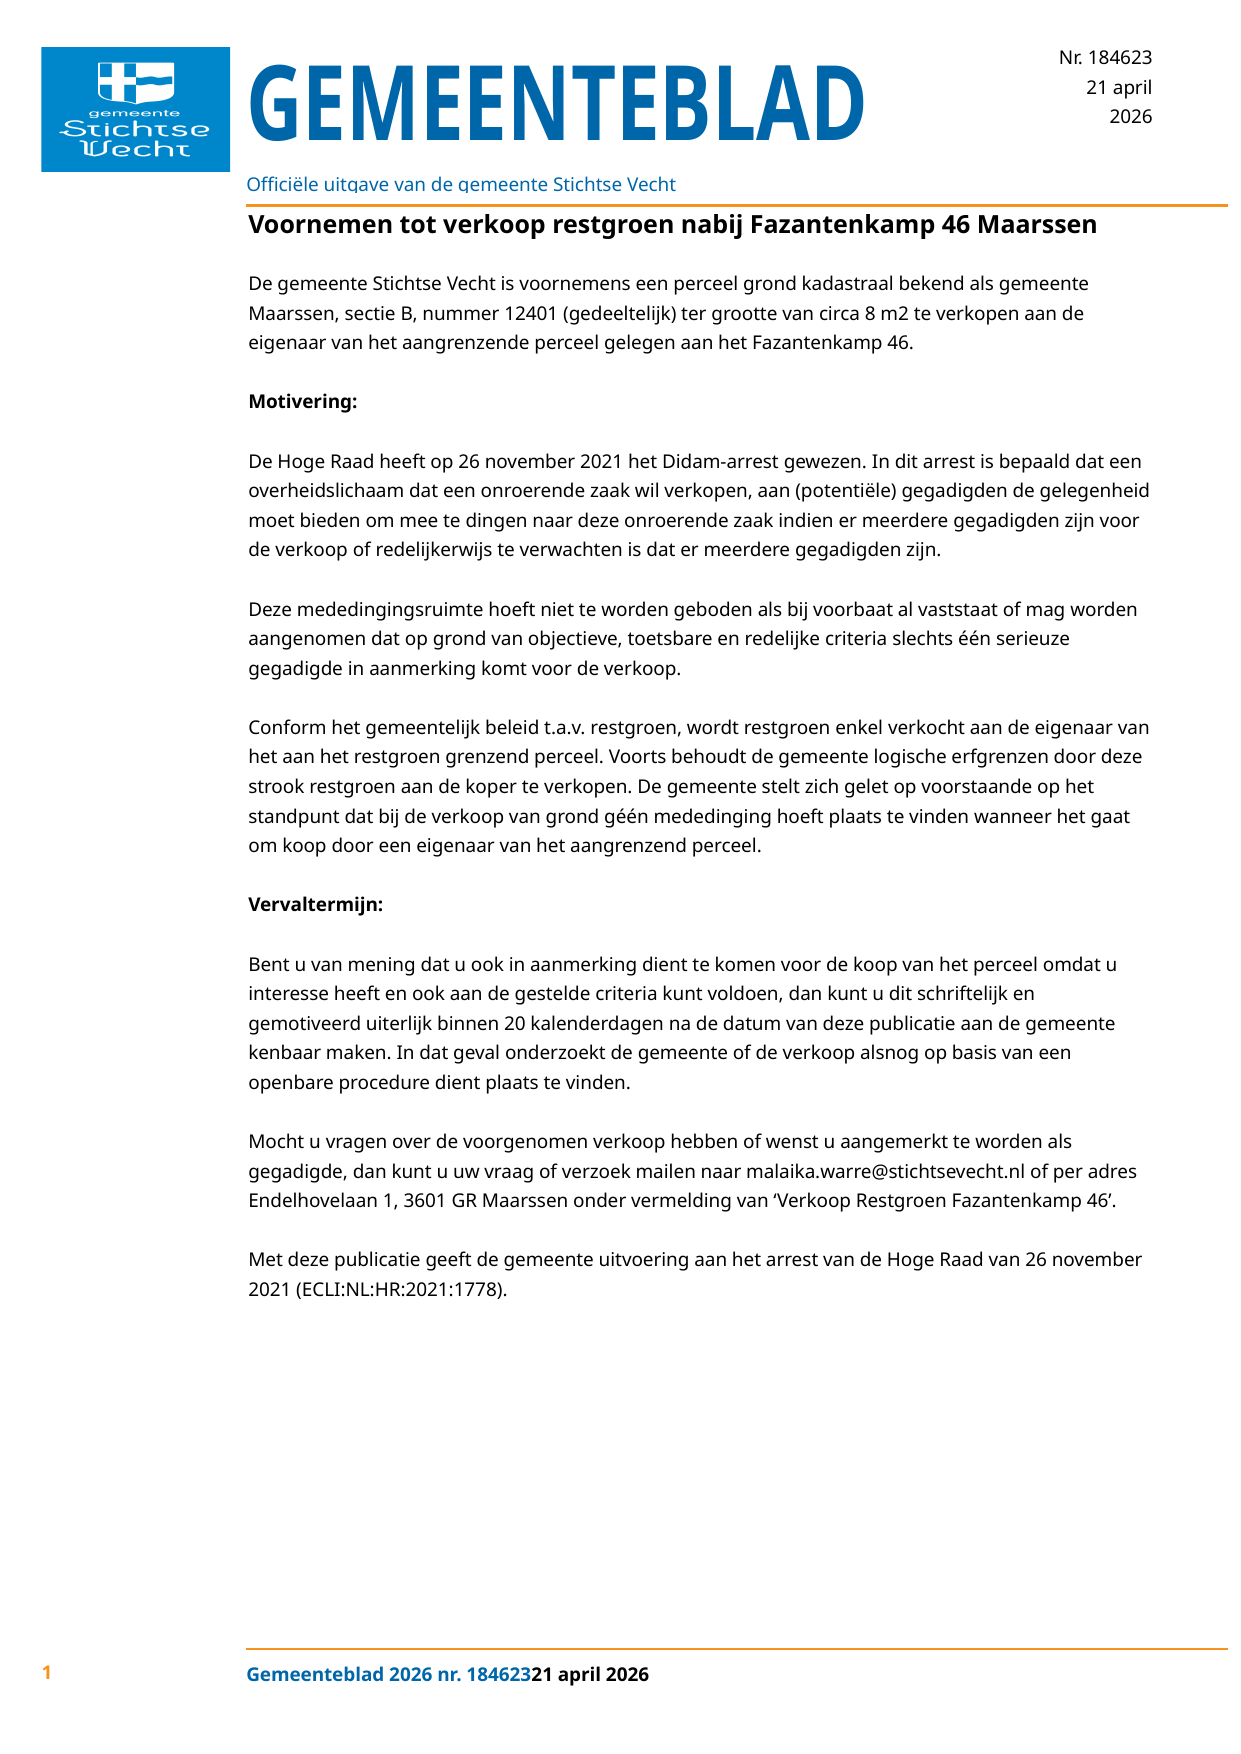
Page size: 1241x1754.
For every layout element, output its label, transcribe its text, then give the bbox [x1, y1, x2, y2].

text Deze mededingingsruimte hoeft niet te worden geboden als bij voorbaat al vaststaat of mag worden aangenomen dat op grond van objectieve, toetsbare en redelijke criteria slechts één serieuze gegadigde in aanmerking komt voor de verkoop. [248, 596, 1152, 681]
text Conform het gemeentelijk beleid t.a.v. restgroen, wordt restgroen enkel verkocht aan de eigenaar van het aan het restgroen grenzend perceel. Voorts behoudt de gemeente logische erfgrenzen door deze strook restgroen aan de koper te verkopen. De gemeente stelt zich gelet op voorstaande op het standpunt dat bij de verkoop van grond géén mededinging hoeft plaats te vinden wanneer het gaat om koop door een eigenaar van het aangrenzend perceel. [248, 714, 1152, 858]
text Mocht u vragen over de voorgenomen verkoop hebben of wenst u aangemerkt te worden als gegadigde, dan kunt u uw vraag of verzoek mailen naar malaika.warre@stichtsevecht.nl of per adres Endelhovelaan 1, 3601 GR Maarssen onder vermelding van ‘Verkoop Restgroen Fazantenkamp 46’. [248, 1128, 1152, 1213]
picture [137, 63, 174, 103]
text Voornemen tot verkoop restgroen nabij Fazantenkamp 46 Maarssen [248, 207, 1152, 241]
text De gemeente Stichtse Vecht is voornemens een perceel grond kadastraal bekend als gemeente Maarssen, sectie B, nummer 12401 (gedeeltelijk) ter grootte van circa 8 m2 te verkopen aan de eigenaar van het aangrenzende perceel gelegen aan het Fazantenkamp 46. [248, 270, 1152, 355]
text Vervaltermijn: [248, 892, 1152, 917]
picture [99, 63, 135, 101]
text Met deze publicatie geeft de gemeente uitvoering aan het arrest van de Hoge Raad van 26 november 2021 (ECLI:NL:HR:2021:1778). [248, 1247, 1152, 1302]
text Motivering: [248, 389, 1152, 414]
text De Hoge Raad heeft op 26 november 2021 het Didam-arrest gewezen. In dit arrest is bepaald dat een overheidslichaam dat een onroerende zaak wil verkopen, aan (potentiële) gegadigden de gelegenheid moet bieden om mee te dingen naar deze onroerende zaak indien er meerdere gegadigden zijn voor de verkoop of redelijkerwijs te verwachten is dat er meerdere gegadigden zijn. [248, 448, 1152, 562]
text Bent u van mening dat u ook in aanmerking dient te komen voor de koop van het perceel omdat u interesse heeft en ook aan de gestelde criteria kunt voldoen, dan kunt u dit schriftelijk en gemotiveerd uiterlijk binnen 20 kalenderdagen na de datum van deze publicatie aan de gemeente kenbaar maken. In dat geval onderzoekt de gemeente of de verkoop alsnog op basis van een openbare procedure dient plaats te vinden. [248, 951, 1152, 1095]
